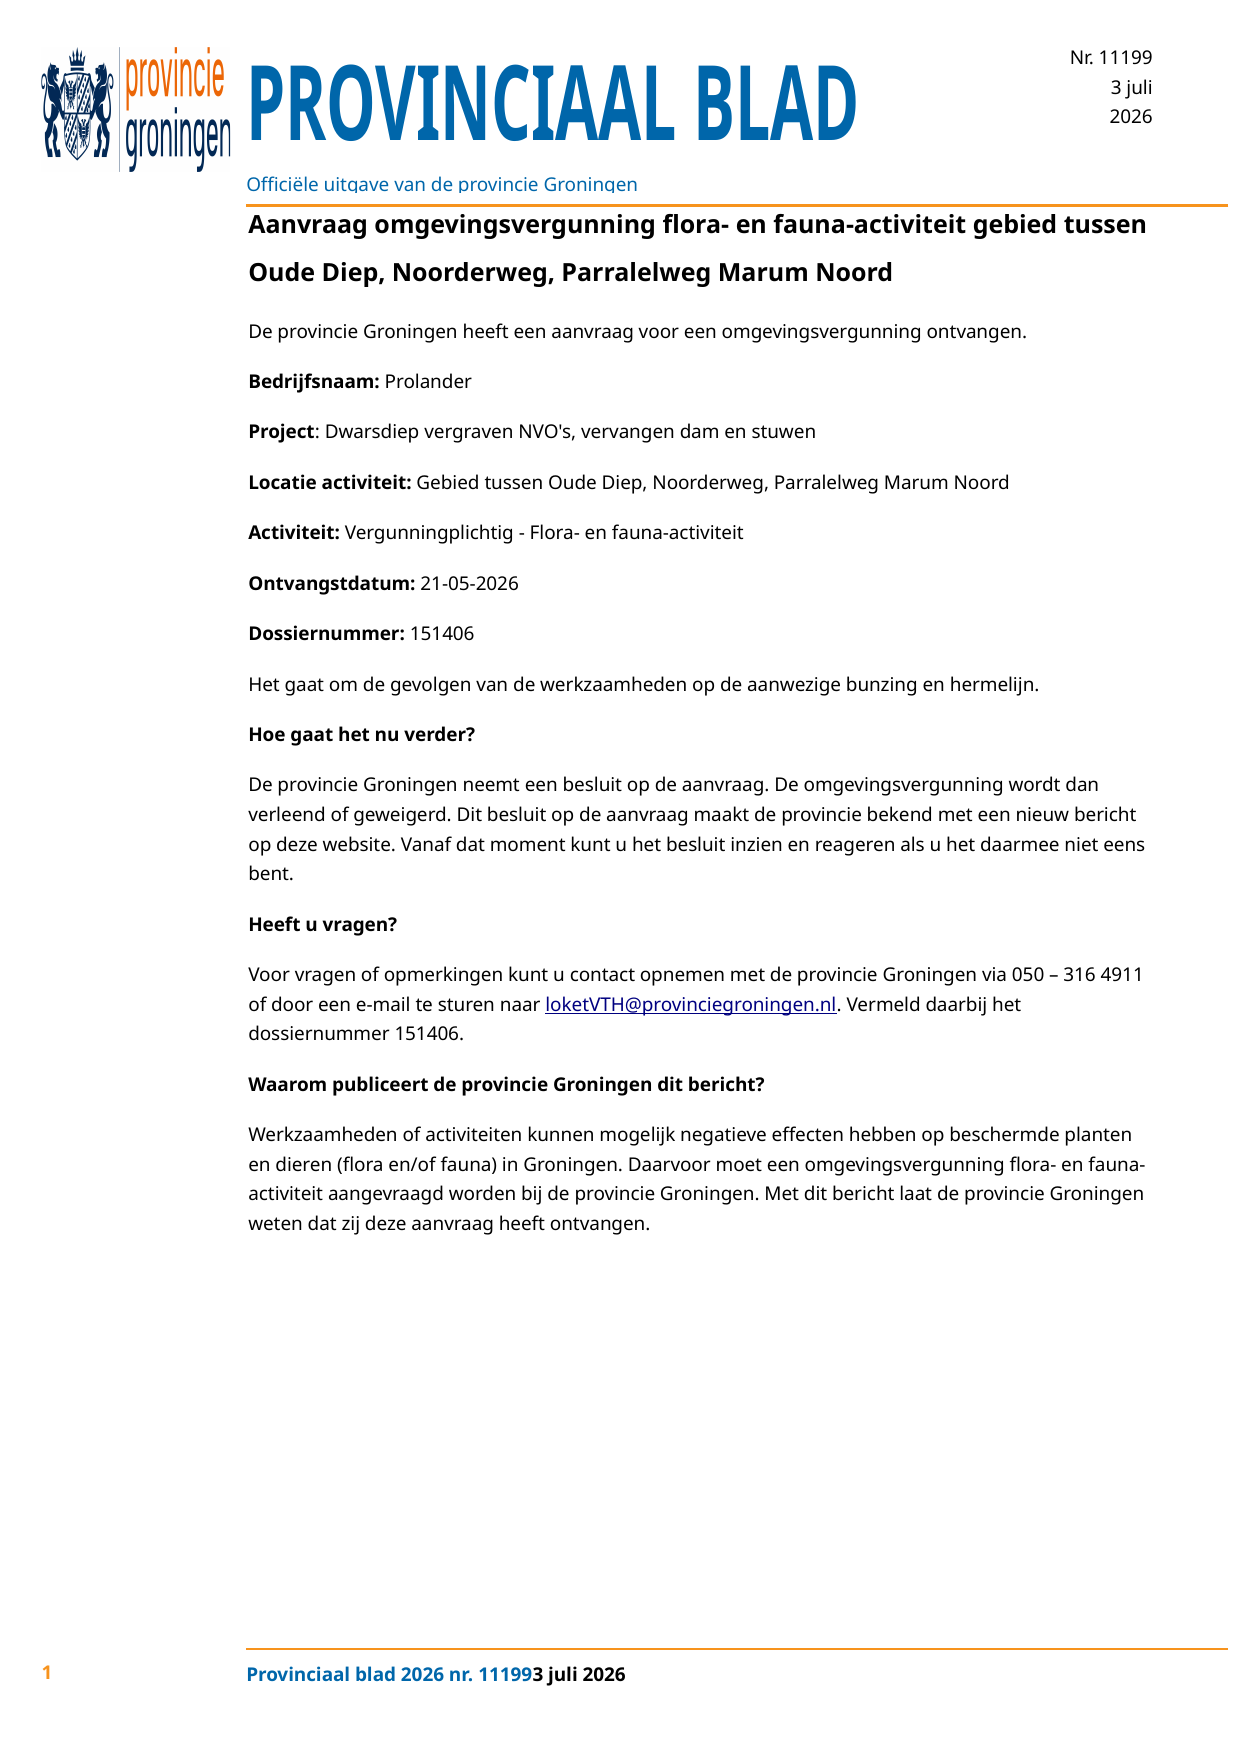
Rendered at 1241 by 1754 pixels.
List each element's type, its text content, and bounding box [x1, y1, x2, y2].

text Hoe gaat het nu verder? [248, 721, 1152, 747]
text Bedrijfsnaam: Prolander [248, 368, 1152, 394]
text Het gaat om de gevolgen van de werkzaamheden op de aanwezige bunzing en hermelijn. [248, 671, 1152, 697]
text Werkzaamheden of activiteiten kunnen mogelijk negatieve effecten hebben op beschermde planten en dieren (flora en/of fauna) in Groningen. Daarvoor moet een omgevingsvergunning flora- en fauna-activiteit aangevraagd worden bij de provincie Groningen. Met dit bericht laat de provincie Groningen weten dat zij deze aanvraag heeft ontvangen. [248, 1121, 1152, 1236]
text Ontvangstdatum: 21-05-2026 [248, 570, 1152, 596]
text Locatie activiteit: Gebied tussen Oude Diep, Noorderweg, Parralelweg Marum Noord [248, 469, 1152, 495]
text De provincie Groningen heeft een aanvraag voor een omgevingsvergunning ontvangen. [248, 318, 1152, 344]
text Activiteit: Vergunningplichtig - Flora- en fauna-activiteit [248, 519, 1152, 545]
text Waarom publiceert de provincie Groningen dit bericht? [248, 1071, 1152, 1097]
text Aanvraag omgevingsvergunning flora- en fauna-activiteit gebied tussen Oude Diep, Noorderweg, Parralelweg Marum Noord [248, 207, 1152, 288]
text Heeft u vragen? [248, 911, 1152, 937]
text Voor vragen of opmerkingen kunt u contact opnemen met de provincie Groningen via 050 – 316 4911 of door een e-mail te sturen naar loketVTH@provinciegroningen.nl. Vermeld daarbij het dossiernummer 151406. [248, 961, 1152, 1046]
picture [41, 47, 231, 172]
text Dossiernummer: 151406 [248, 620, 1152, 646]
text De provincie Groningen neemt een besluit op de aanvraag. De omgevingsvergunning wordt dan verleend of geweigerd. Dit besluit op de aanvraag maakt de provincie bekend met een nieuw bericht op deze website. Vanaf dat moment kunt u het besluit inzien en reageren als u het daarmee niet eens bent. [248, 772, 1152, 886]
text Project: Dwarsdiep vergraven NVO's, vervangen dam en stuwen [248, 419, 1152, 444]
